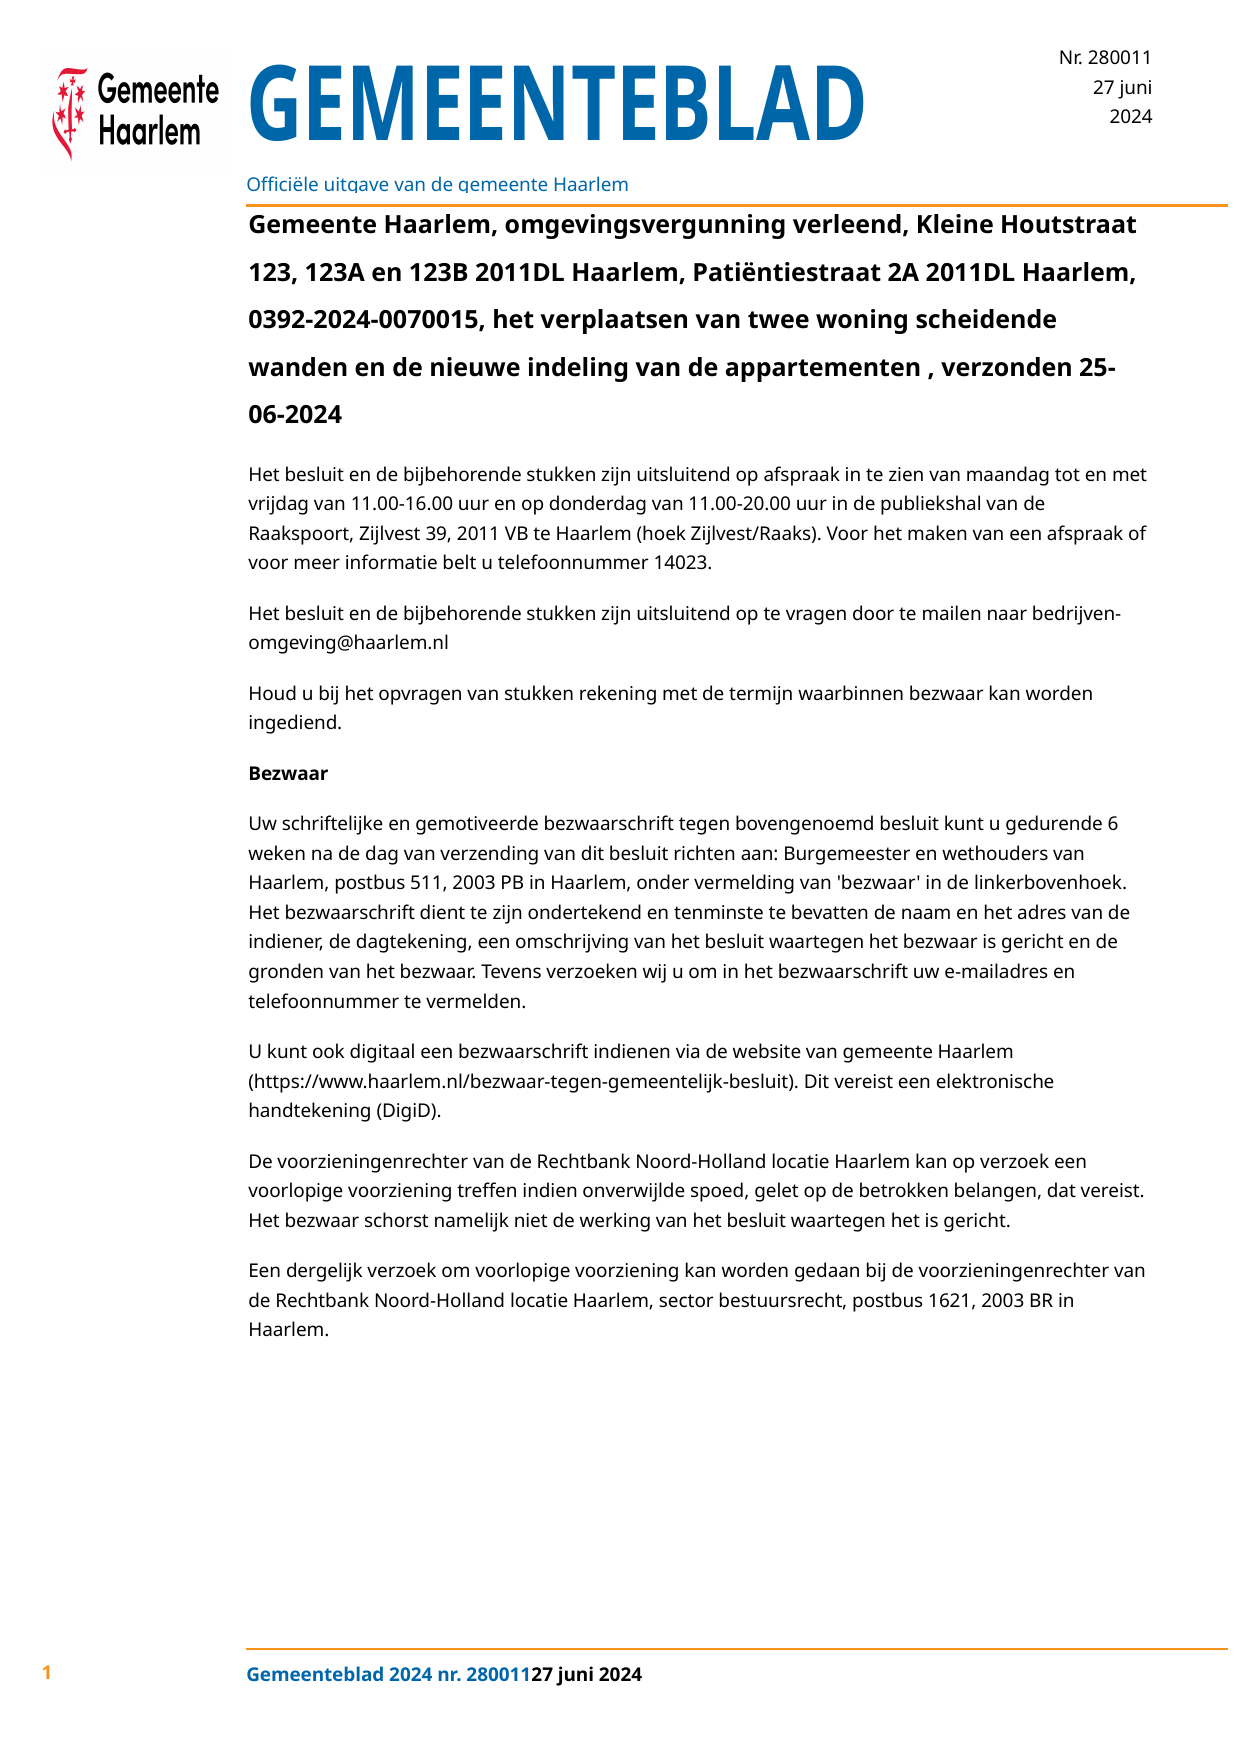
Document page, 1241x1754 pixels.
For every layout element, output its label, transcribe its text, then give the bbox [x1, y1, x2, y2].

text De voorzieningenrechter van de Rechtbank Noord-Holland locatie Haarlem kan op verzoek een voorlopige voorziening treffen indien onverwijlde spoed, gelet op de betrokken belangen, dat vereist. Het bezwaar schorst namelijk niet de werking van het besluit waartegen het is gericht. [248, 1148, 1152, 1233]
text Houd u bij het opvragen van stukken rekening met de termijn waarbinnen bezwaar kan worden ingediend. [248, 680, 1152, 735]
text U kunt ook digitaal een bezwaarschrift indienen via de website van gemeente Haarlem (https://www.haarlem.nl/bezwaar-tegen-gemeentelijk-besluit). Dit vereist een elektronische handtekening (DigiD). [248, 1038, 1152, 1123]
picture [41, 47, 231, 172]
text Een dergelijk verzoek om voorlopige voorziening kan worden gedaan bij de voorzieningenrechter van de Rechtbank Noord-Holland locatie Haarlem, sector bestuursrecht, postbus 1621, 2003 BR in Haarlem. [248, 1257, 1152, 1342]
text Uw schriftelijke en gemotiveerde bezwaarschrift tegen bovengenoemd besluit kunt u gedurende 6 weken na de dag van verzending van dit besluit richten aan: Burgemeester en wethouders van Haarlem, postbus 511, 2003 PB in Haarlem, onder vermelding van 'bezwaar' in de linkerbovenhoek. Het bezwaarschrift dient te zijn ondertekend en tenminste te bevatten de naam en het adres van de indiener, de dagtekening, een omschrijving van het besluit waartegen het bezwaar is gericht en de gronden van het bezwaar. Tevens verzoeken wij u om in het bezwaarschrift uw e-mailadres en telefoonnummer te vermelden. [248, 810, 1152, 1013]
text Gemeente Haarlem, omgevingsvergunning verleend, Kleine Houtstraat 123, 123A en 123B 2011DL Haarlem, Patiëntiestraat 2A 2011DL Haarlem, 0392-2024-0070015, het verplaatsen van twee woning scheidende wanden en de nieuwe indeling van de appartementen , verzonden 25-06-2024 [248, 207, 1152, 431]
text Het besluit en de bijbehorende stukken zijn uitsluitend op afspraak in te zien van maandag tot en met vrijdag van 11.00-16.00 uur en op donderdag van 11.00-20.00 uur in de publiekshal van de Raakspoort, Zijlvest 39, 2011 VB te Haarlem (hoek Zijlvest/Raaks). Voor het maken van een afspraak of voor meer informatie belt u telefoonnummer 14023. [248, 461, 1152, 575]
text Bezwaar [248, 760, 1152, 786]
text Het besluit en de bijbehorende stukken zijn uitsluitend op te vragen door te mailen naar bedrijven-omgeving@haarlem.nl [248, 600, 1152, 655]
